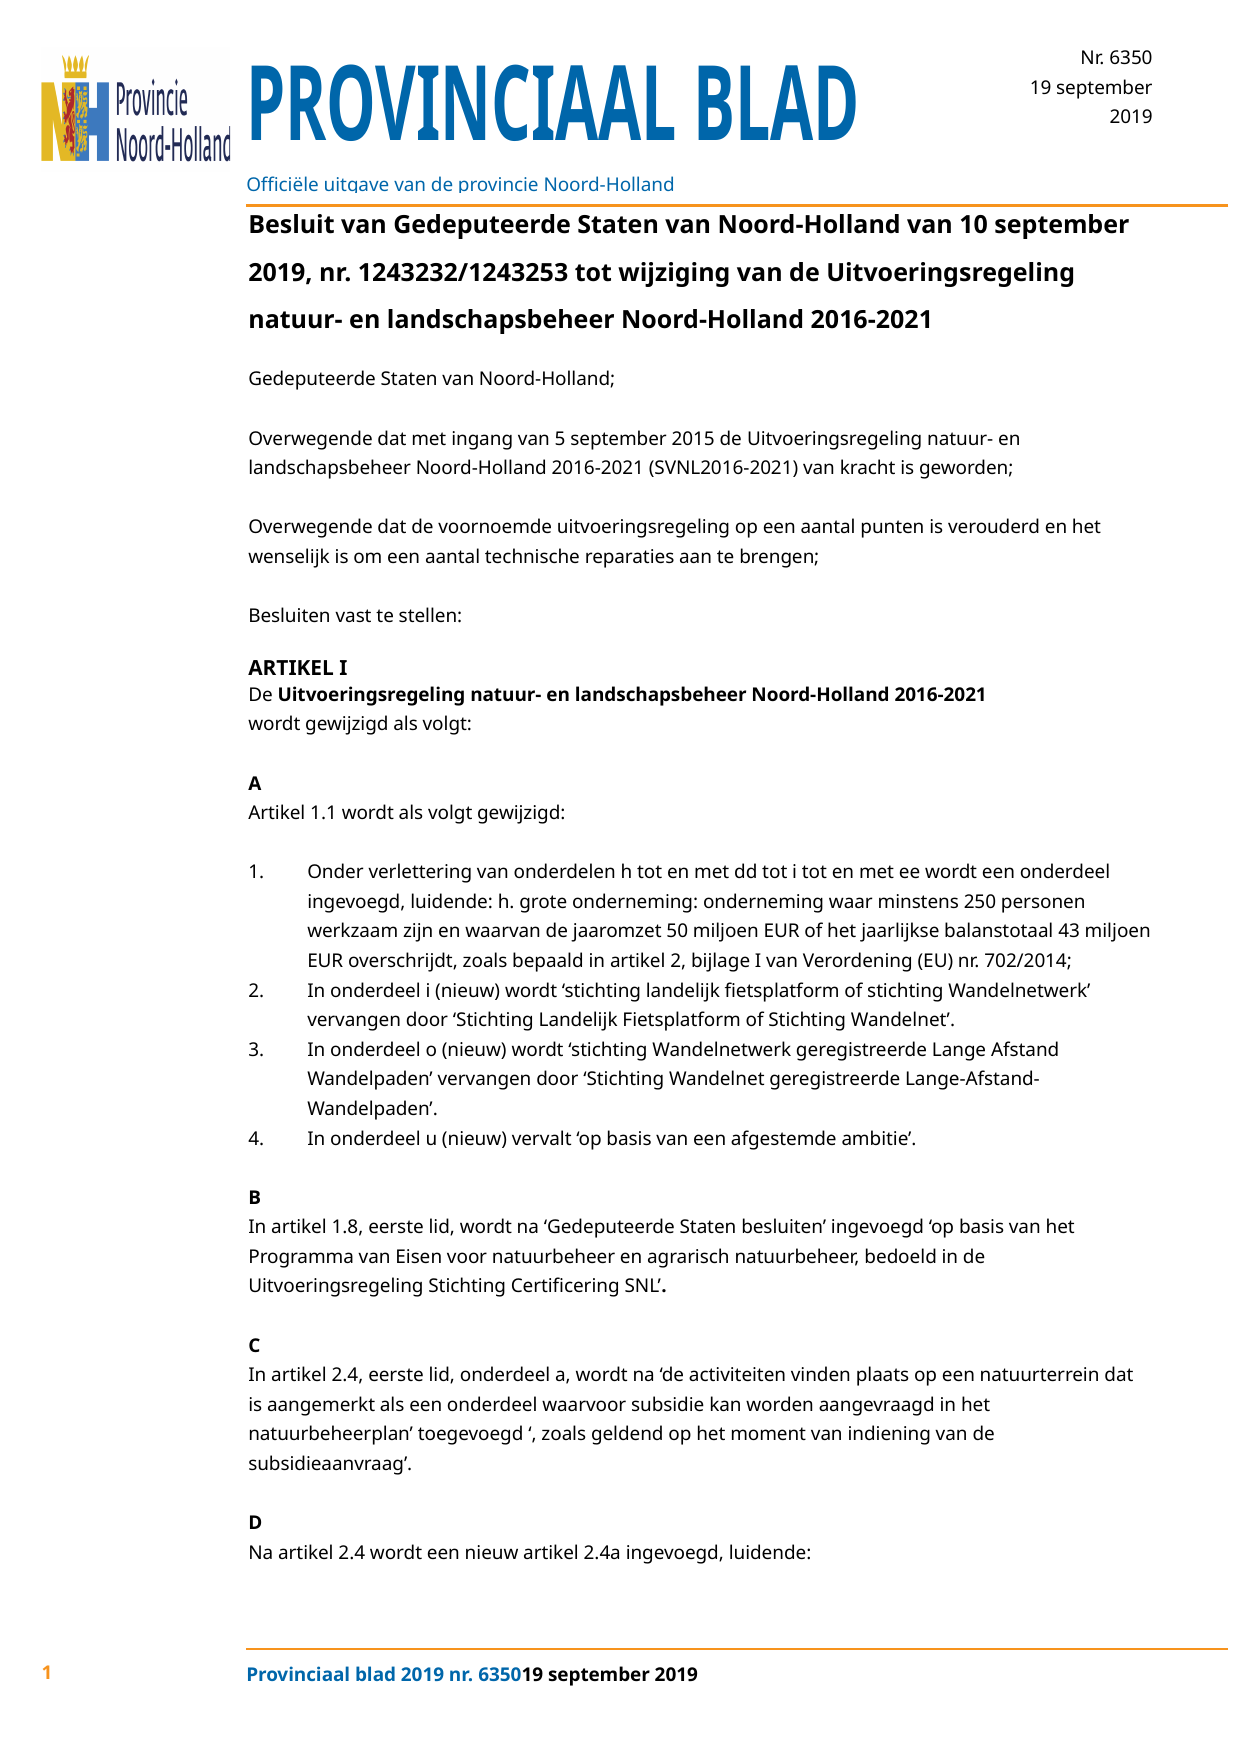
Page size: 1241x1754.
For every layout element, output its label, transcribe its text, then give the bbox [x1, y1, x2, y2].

text C [248, 1332, 1152, 1358]
list Onder verlettering van onderdelen h tot en met dd tot i tot en met ee wordt een onderdeel ingevoegd, luidende: h. grote onderneming: onderneming waar minstens 250 personen werkzaam zijn en waarvan de jaaromzet 50 miljoen EUR of het jaarlijkse balanstotaal 43 miljoen EUR overschrijdt, zoals bepaald in artikel 2, bijlage I van Verordening (EU) nr. 702/2014; [248, 858, 1152, 973]
picture [41, 47, 231, 172]
text wordt gewijzigd als volgt: [248, 711, 1152, 736]
list In onderdeel o (nieuw) wordt ‘stichting Wandelnetwerk geregistreerde Lange Afstand Wandelpaden’ vervangen door ‘Stichting Wandelnet geregistreerde Lange-Afstand-Wandelpaden’. [248, 1036, 1152, 1121]
list In onderdeel i (nieuw) wordt ‘stichting landelijk fietsplatform of stichting Wandelnetwerk’ vervangen door ‘Stichting Landelijk Fietsplatform of Stichting Wandelnet’. [248, 977, 1152, 1032]
text ARTIKEL I [248, 653, 1152, 681]
text Overwegende dat met ingang van 5 september 2015 de Uitvoeringsregeling natuur- en landschapsbeheer Noord-Holland 2016-2021 (SVNL2016-2021) van kracht is geworden; [248, 425, 1152, 480]
text Besluit van Gedeputeerde Staten van Noord-Holland van 10 september 2019, nr. 1243232/1243253 tot wijziging van de Uitvoeringsregeling natuur- en landschapsbeheer Noord-Holland 2016-2021 [248, 207, 1152, 336]
text De Uitvoeringsregeling natuur- en landschapsbeheer Noord-Holland 2016-2021 [248, 681, 1152, 707]
text Gedeputeerde Staten van Noord-Holland; [248, 366, 1152, 391]
text D [248, 1509, 1152, 1535]
text A [248, 770, 1152, 796]
text In artikel 2.4, eerste lid, onderdeel a, wordt na ‘de activiteiten vinden plaats op een natuurterrein dat is aangemerkt als een onderdeel waarvoor subsidie kan worden aangevraagd in het natuurbeheerplan’ toegevoegd ‘, zoals geldend op het moment van indiening van de subsidieaanvraag’. [248, 1361, 1152, 1476]
text Besluiten vast te stellen: [248, 602, 1152, 628]
text Na artikel 2.4 wordt een nieuw artikel 2.4a ingevoegd, luidende: [248, 1539, 1152, 1565]
text Overwegende dat de voornoemde uitvoeringsregeling op een aantal punten is verouderd en het wenselijk is om een aantal technische reparaties aan te brengen; [248, 513, 1152, 569]
text B [248, 1184, 1152, 1210]
text In artikel 1.8, eerste lid, wordt na ‘Gedeputeerde Staten besluiten’ ingevoegd ‘op basis van het Programma van Eisen voor natuurbeheer en agrarisch natuurbeheer, bedoeld in de Uitvoeringsregeling Stichting Certificering SNL’. [248, 1213, 1152, 1298]
text Artikel 1.1 wordt als volgt gewijzigd: [248, 799, 1152, 825]
list In onderdeel u (nieuw) vervalt ‘op basis van een afgestemde ambitie’. [248, 1125, 1152, 1151]
